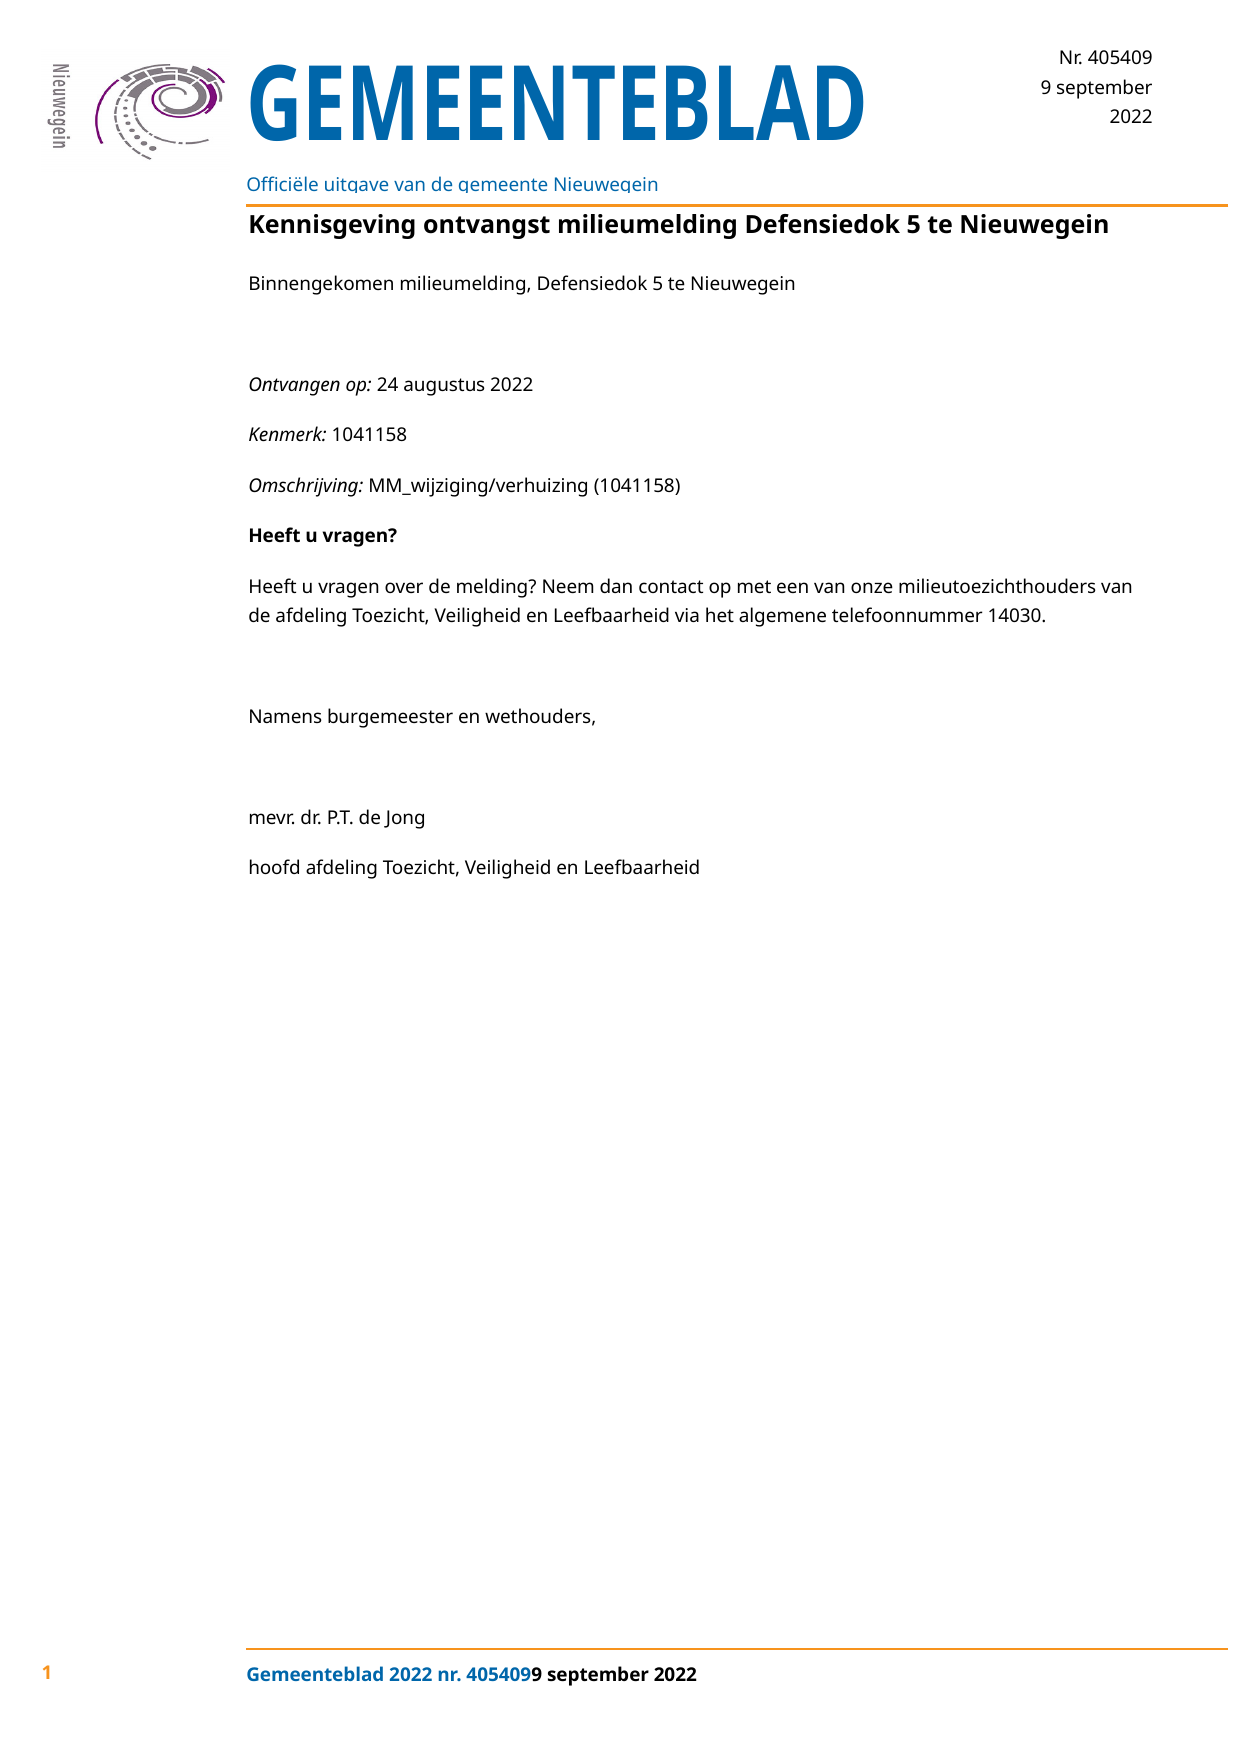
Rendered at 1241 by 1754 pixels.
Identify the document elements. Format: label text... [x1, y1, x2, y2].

text Omschrijving: MM_wijziging/verhuizing (1041158) [248, 472, 1152, 498]
text Ontvangen op: 24 augustus 2022 [248, 371, 1152, 397]
text Heeft u vragen? [248, 522, 1152, 548]
text hoofd afdeling Toezicht, Veiligheid en Leefbaarheid [248, 854, 1152, 880]
text Binnengekomen milieumelding, Defensiedok 5 te Nieuwegein [248, 270, 1152, 296]
text Namens burgemeester en wethouders, [248, 703, 1152, 729]
text mevr. dr. P.T. de Jong [248, 804, 1152, 830]
text Kennisgeving ontvangst milieumelding Defensiedok 5 te Nieuwegein [248, 207, 1152, 241]
text Heeft u vragen over de melding? Neem dan contact op met een van onze milieutoezichthouders van de afdeling Toezicht, Veiligheid en Leefbaarheid via het algemene telefoonnummer 14030. [248, 573, 1152, 628]
picture [41, 47, 231, 172]
text Kenmerk: 1041158 [248, 422, 1152, 447]
